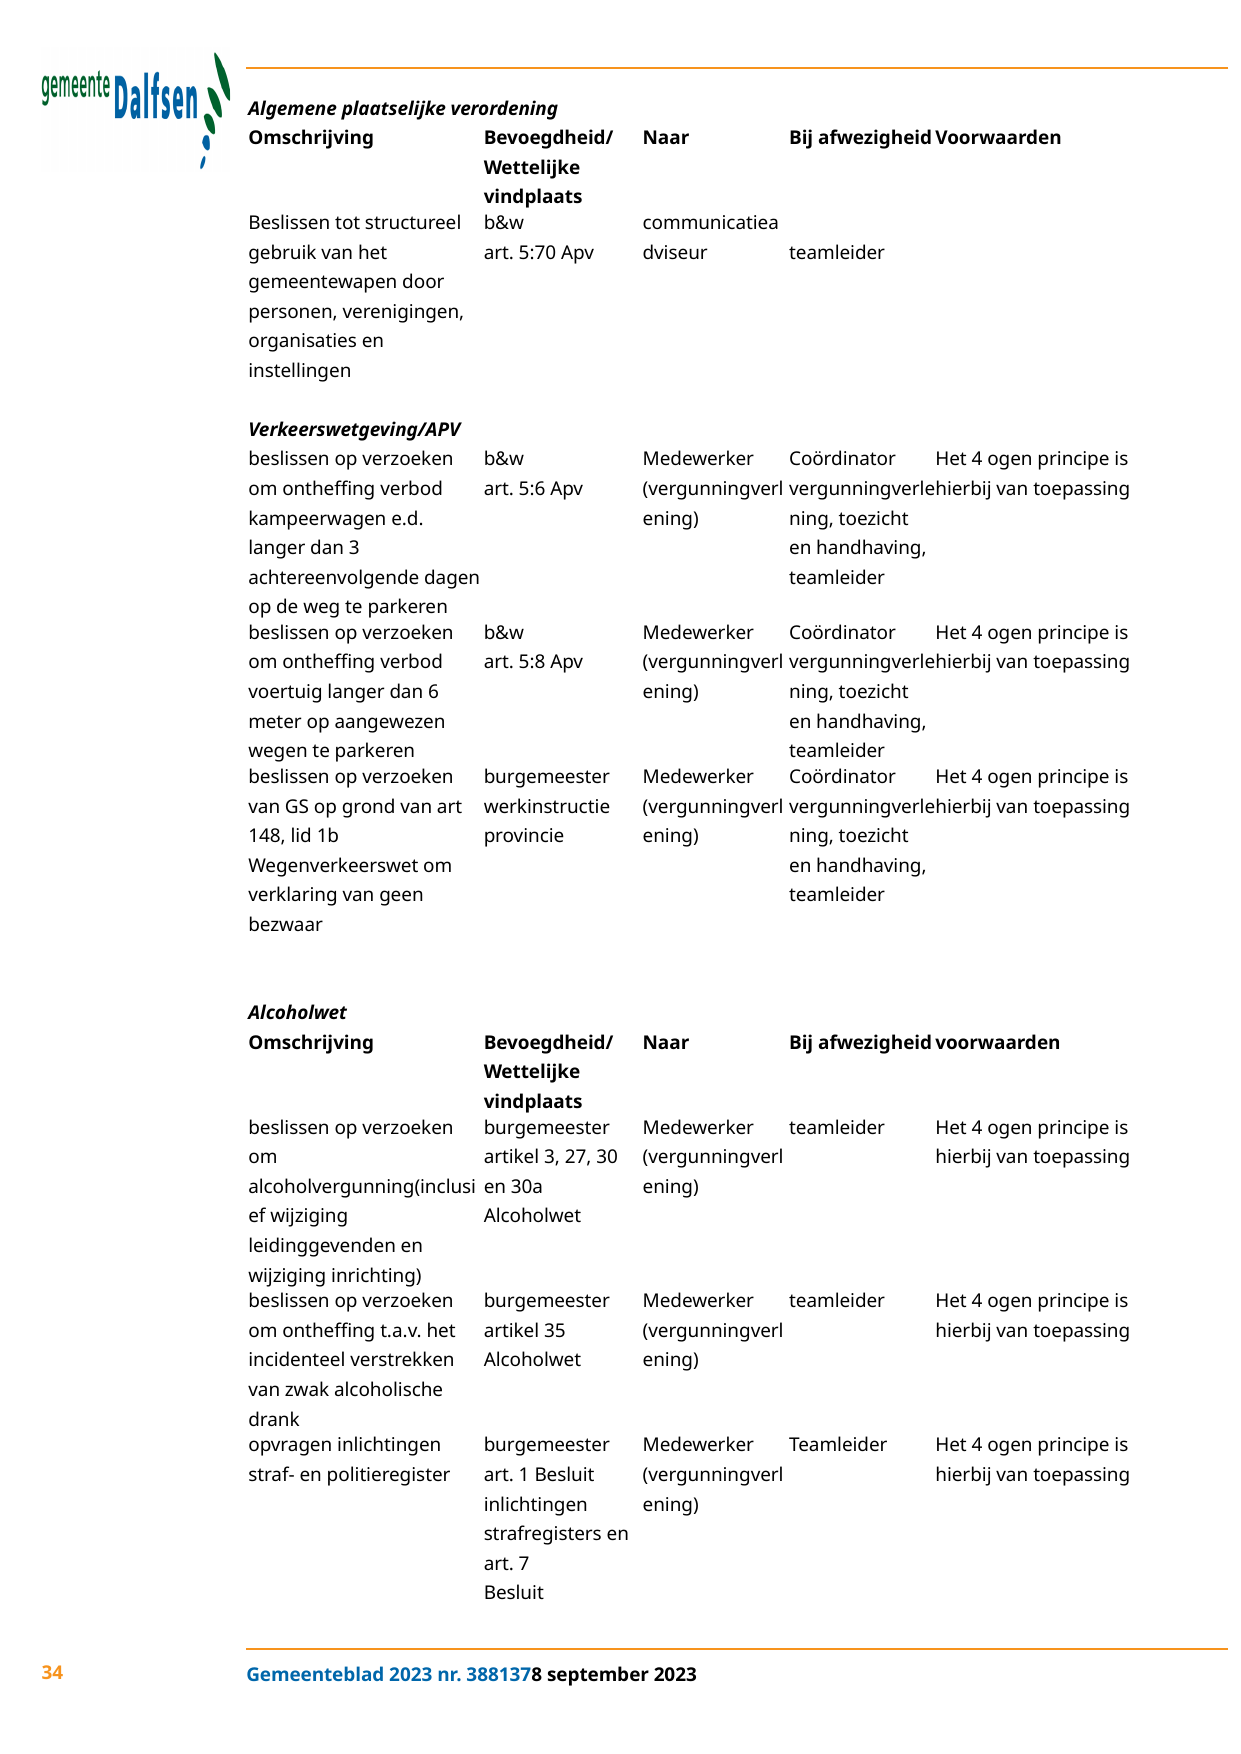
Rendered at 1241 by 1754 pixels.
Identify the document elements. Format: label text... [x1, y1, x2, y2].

table_header Coördinator vergunningverlening, toezicht en handhaving, teamleider [789, 446, 935, 619]
table_cell burgemeester artikel 35 Alcoholwet [484, 1288, 642, 1432]
table_cell beslissen op verzoeken om ontheffing t.a.v. het incidenteel verstrekken van zwak alcoholische drank [248, 1288, 483, 1432]
picture [41, 47, 231, 172]
table_header Naar [643, 1029, 789, 1114]
text Verkeerswetgeving/APV [248, 416, 1152, 442]
table_cell beslissen op verzoeken om alcoholvergunning(inclusief wijziging leidinggevenden en wijziging inrichting) [248, 1114, 483, 1287]
table_cell b&w art. 5:8 Apv [484, 619, 642, 763]
text Alcoholwet [248, 999, 1152, 1025]
table_cell b&w art. 5:70 Apv [484, 209, 642, 383]
table_header Naar [643, 125, 789, 209]
table_cell beslissen op verzoeken van GS op grond van art 148, lid 1b Wegenverkeerswet om verklaring van geen bezwaar [248, 763, 483, 937]
table_cell Medewerker (vergunningverlening) [643, 1432, 789, 1605]
table_header Voorwaarden [935, 125, 1152, 209]
table_header Omschrijving [248, 1029, 483, 1114]
table_cell Coördinator vergunningverlening, toezicht en handhaving, teamleider [789, 763, 935, 937]
table_cell Medewerker (vergunningverlening) [643, 1288, 789, 1432]
table_cell Het 4 ogen principe is hierbij van toepassing [935, 619, 1152, 763]
table_cell Het 4 ogen principe is hierbij van toepassing [935, 1288, 1152, 1432]
table_cell teamleider [789, 1114, 935, 1287]
table_header Bevoegdheid/Wettelijke vindplaats [484, 1029, 642, 1114]
table_cell burgemeester werkinstructie provincie [484, 763, 642, 937]
table_header Bevoegdheid/Wettelijke vindplaats [484, 125, 642, 209]
table_cell [935, 209, 1152, 383]
table_cell burgemeester artikel 3, 27, 30 en 30a Alcoholwet [484, 1114, 642, 1287]
table_header Bij afwezigheid [789, 1029, 935, 1114]
table_header Bij afwezigheid [789, 125, 935, 209]
table_cell Beslissen tot structureel gebruik van het gemeentewapen door personen, verenigingen, organisaties en instellingen [248, 209, 483, 383]
table_cell Medewerker (vergunningverlening) [643, 1114, 789, 1287]
table_cell burgemeester art. 1 Besluit inlichtingen strafregisters en art. 7 Besluit [484, 1432, 642, 1605]
table_cell beslissen op verzoeken om ontheffing verbod voertuig langer dan 6 meter op aangewezen wegen te parkeren [248, 619, 483, 763]
table_cell teamleider [789, 209, 935, 383]
table_header b&w art. 5:6 Apv [484, 446, 642, 619]
table_header Het 4 ogen principe is hierbij van toepassing [935, 446, 1152, 619]
table_cell Medewerker (vergunningverlening) [643, 619, 789, 763]
table_cell Het 4 ogen principe is hierbij van toepassing [935, 763, 1152, 937]
table_header beslissen op verzoeken om ontheffing verbod kampeerwagen e.d. langer dan 3 achtereenvolgende dagen op de weg te parkeren [248, 446, 483, 619]
table_header voorwaarden [935, 1029, 1152, 1114]
table_cell communicatieadviseur [643, 209, 789, 383]
table_cell Medewerker (vergunningverlening) [643, 763, 789, 937]
table_header Omschrijving [248, 125, 483, 209]
table_cell Teamleider [789, 1432, 935, 1605]
table_cell Coördinator vergunningverlening, toezicht en handhaving, teamleider [789, 619, 935, 763]
table_cell Het 4 ogen principe is hierbij van toepassing [935, 1432, 1152, 1605]
text Algemene plaatselijke verordening [248, 95, 1152, 121]
table_cell teamleider [789, 1288, 935, 1432]
table_cell Het 4 ogen principe is hierbij van toepassing [935, 1114, 1152, 1287]
table_header Medewerker (vergunningverlening) [643, 446, 789, 619]
table_cell opvragen inlichtingen straf- en politieregister [248, 1432, 483, 1605]
